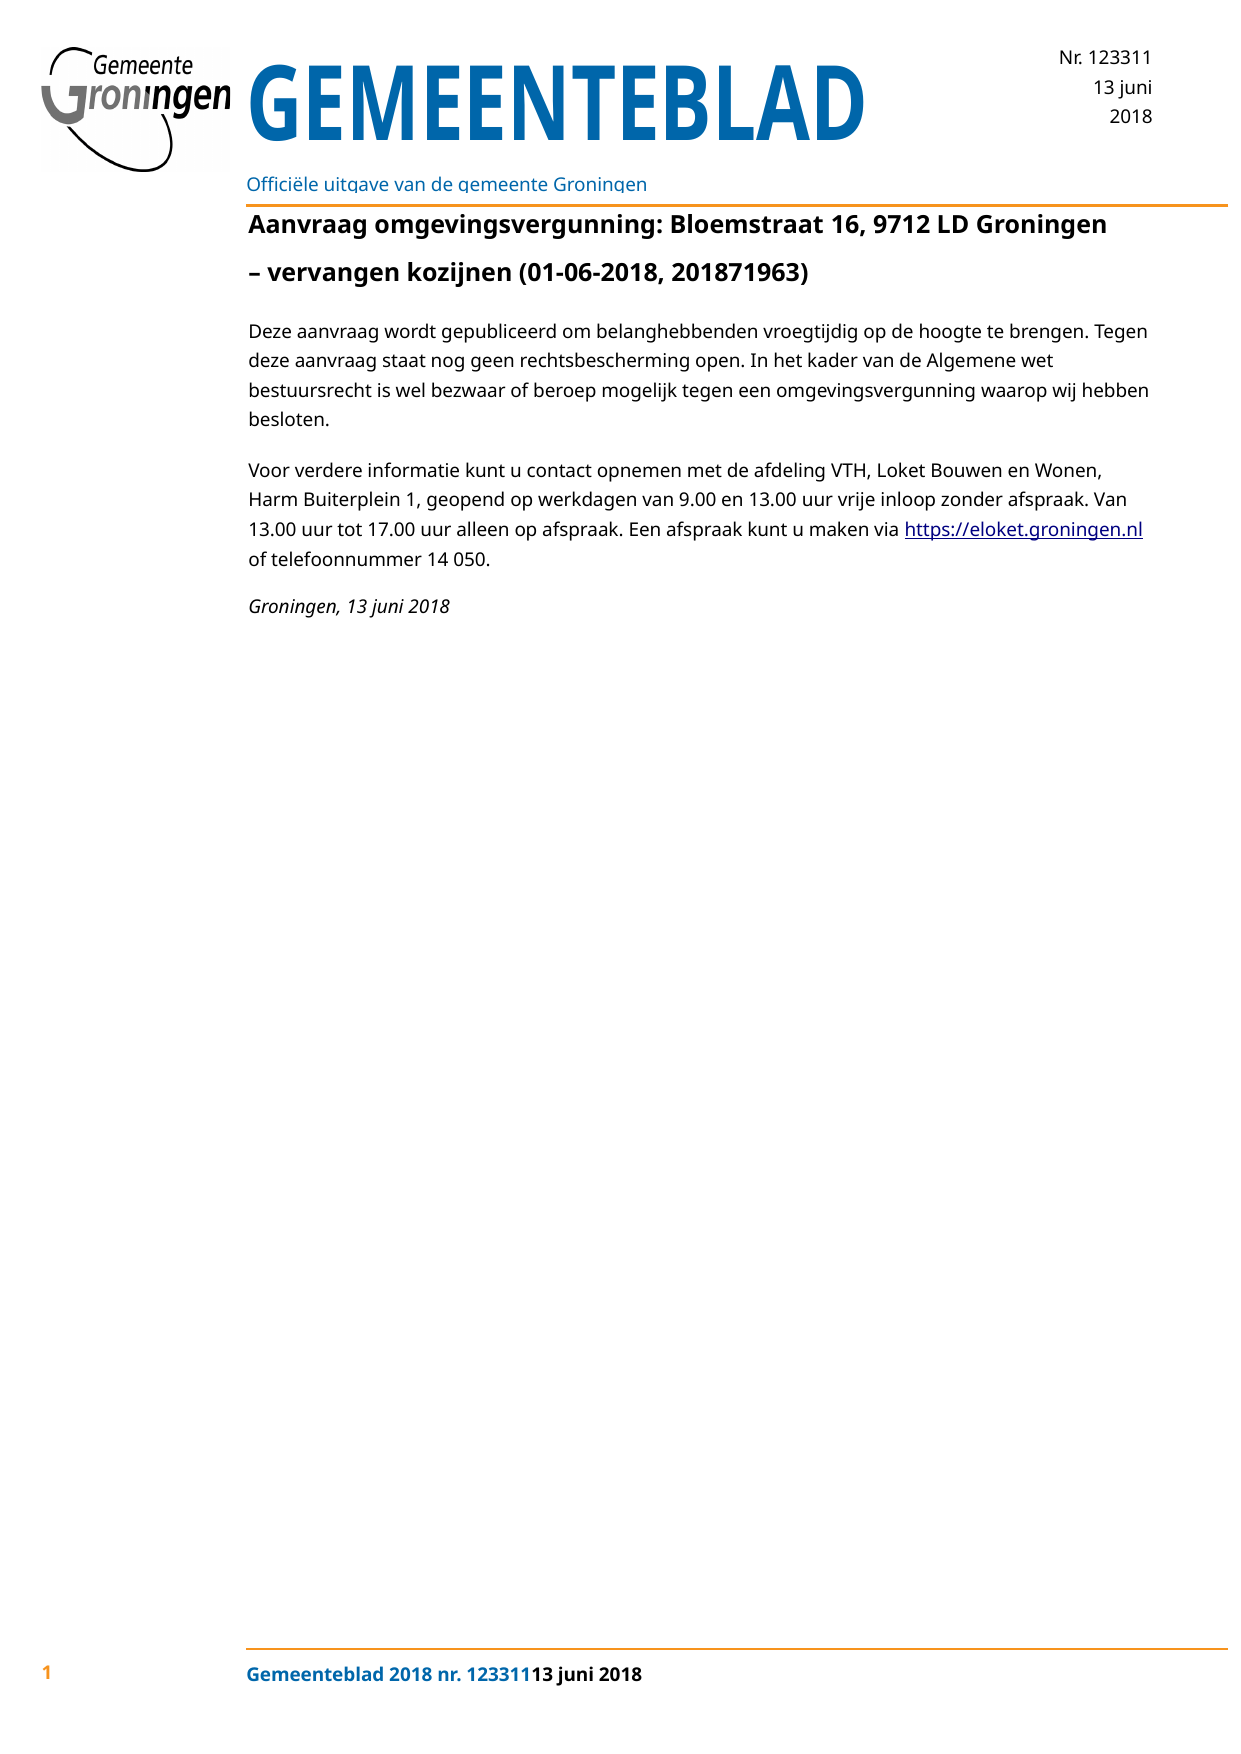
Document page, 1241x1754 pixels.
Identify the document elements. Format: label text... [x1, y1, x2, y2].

text Groningen, 13 juni 2018 [248, 594, 1152, 619]
text Aanvraag omgevingsvergunning: Bloemstraat 16, 9712 LD Groningen – vervangen kozijnen (01-06-2018, 201871963) [248, 207, 1152, 288]
text Deze aanvraag wordt gepubliceerd om belanghebbenden vroegtijdig op de hoogte te brengen. Tegen deze aanvraag staat nog geen rechtsbescherming open. In het kader van de Algemene wet bestuursrecht is wel bezwaar of beroep mogelijk tegen een omgevingsvergunning waarop wij hebben besloten. [248, 318, 1152, 432]
picture [41, 47, 231, 172]
text Voor verdere informatie kunt u contact opnemen met de afdeling VTH, Loket Bouwen en Wonen, Harm Buiterplein 1, geopend op werkdagen van 9.00 en 13.00 uur vrije inloop zonder afspraak. Van 13.00 uur tot 17.00 uur alleen op afspraak. Een afspraak kunt u maken via https://eloket.groningen.nl of telefoonnummer 14 050. [248, 457, 1152, 572]
